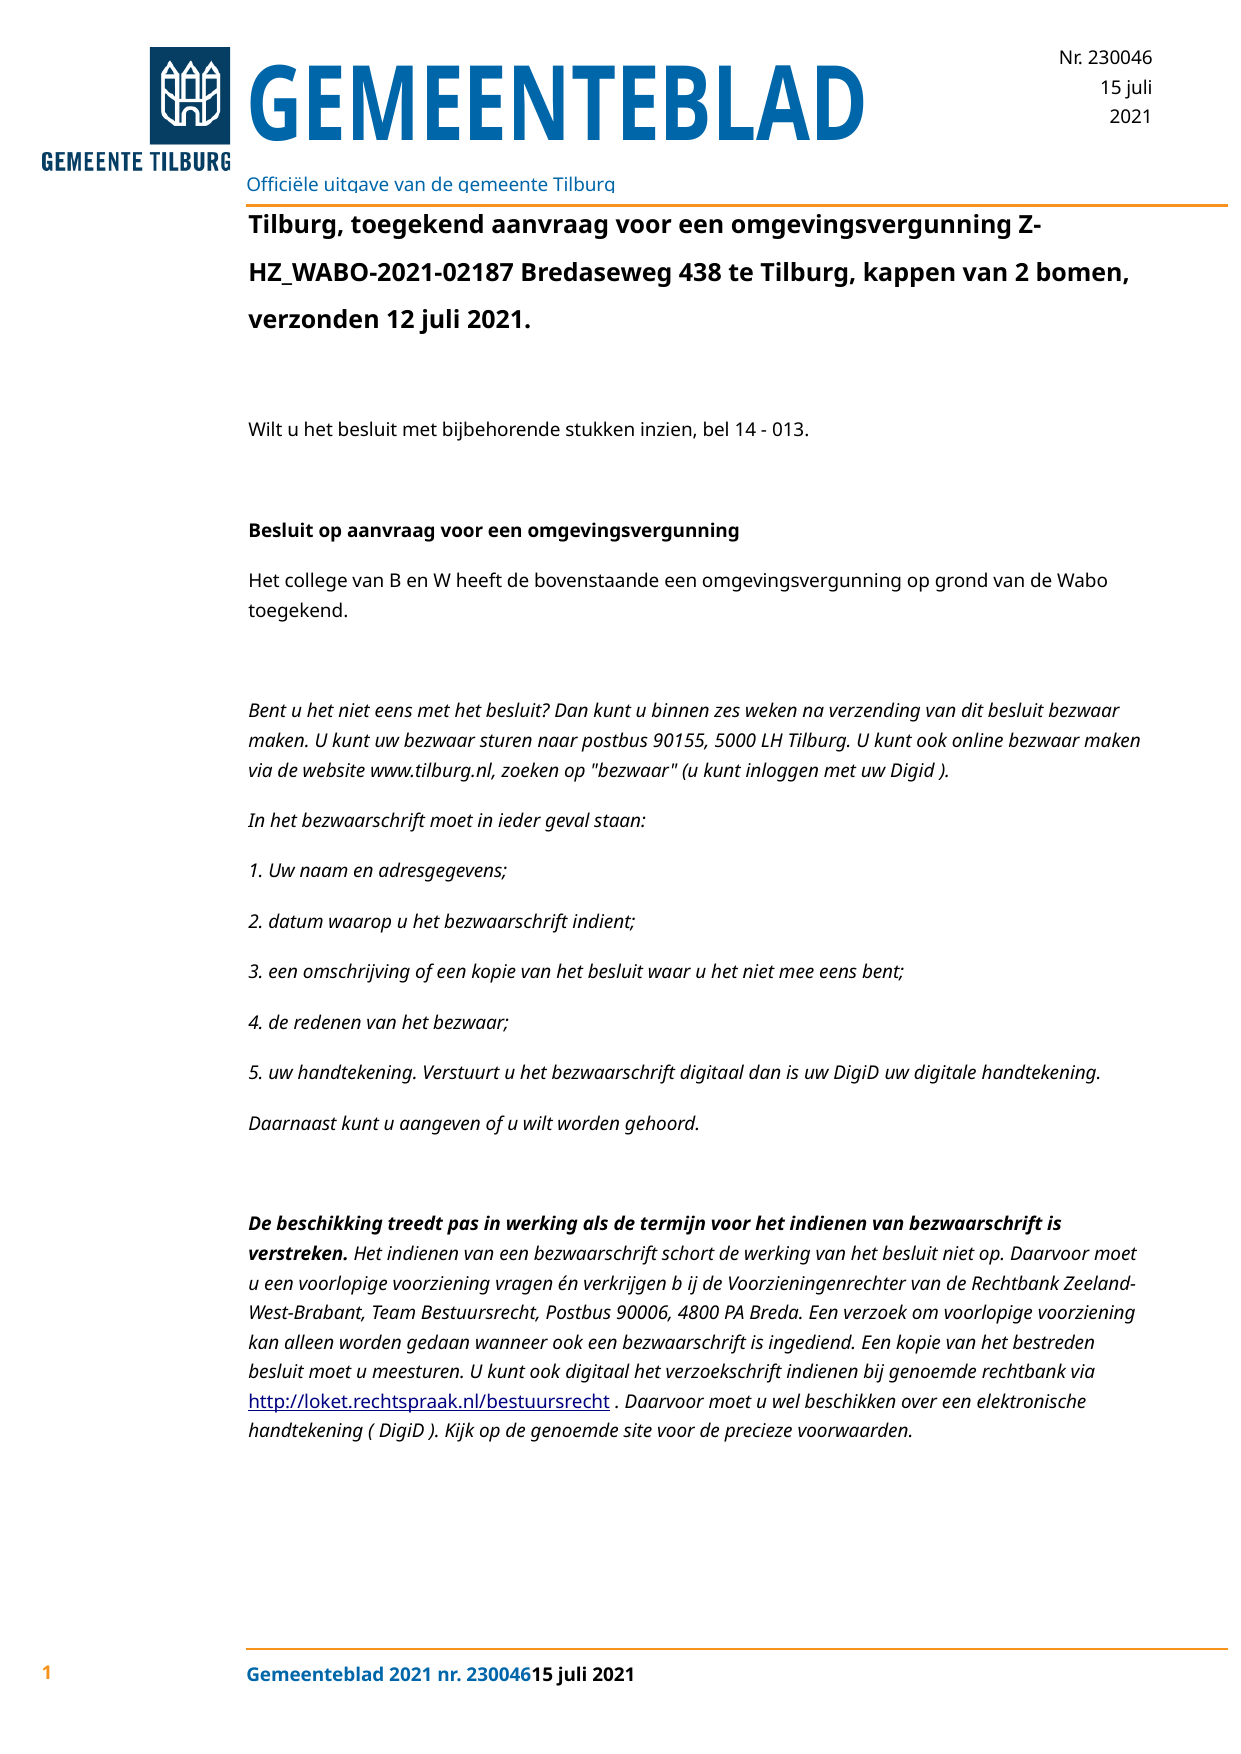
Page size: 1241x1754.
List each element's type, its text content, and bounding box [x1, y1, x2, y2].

text Wilt u het besluit met bijbehorende stukken inzien, bel 14 - 013. [248, 416, 1152, 442]
text De beschikking treedt pas in werking als de termijn voor het indienen van bezwaarschrift is verstreken. Het indienen van een bezwaarschrift schort de werking van het besluit niet op. Daarvoor moet u een voorlopige voorziening vragen én verkrijgen b ij de Voorzieningenrechter van de Rechtbank Zeeland-West-Brabant, Team Bestuursrecht, Postbus 90006, 4800 PA Breda. Een verzoek om voorlopige voorziening kan alleen worden gedaan wanneer ook een bezwaarschrift is ingediend. Een kopie van het bestreden besluit moet u meesturen. U kunt ook digitaal het verzoekschrift indienen bij genoemde rechtbank via http://loket.rechtspraak.nl/bestuursrecht . Daarvoor moet u wel beschikken over een elektronische handtekening ( DigiD ). Kijk op de genoemde site voor de precieze voorwaarden. [248, 1211, 1152, 1443]
text In het bezwaarschrift moet in ieder geval staan: [248, 807, 1152, 833]
text 3. een omschrijving of een kopie van het besluit waar u het niet mee eens bent; [248, 958, 1152, 984]
picture [41, 47, 231, 172]
text 2. datum waarop u het bezwaarschrift indient; [248, 908, 1152, 934]
text 4. de redenen van het bezwaar; [248, 1009, 1152, 1034]
text 1. Uw naam en adresgegevens; [248, 858, 1152, 883]
text Het college van B en W heeft de bovenstaande een omgevingsvergunning op grond van de Wabo toegekend. [248, 567, 1152, 622]
text Daarnaast kunt u aangeven of u wilt worden gehoord. [248, 1110, 1152, 1135]
text 5. uw handtekening. Verstuurt u het bezwaarschrift digitaal dan is uw DigiD uw digitale handtekening. [248, 1059, 1152, 1085]
text Bent u het niet eens met het besluit? Dan kunt u binnen zes weken na verzending van dit besluit bezwaar maken. U kunt uw bezwaar sturen naar postbus 90155, 5000 LH Tilburg. U kunt ook online bezwaar maken via de website www.tilburg.nl, zoeken op "bezwaar" (u kunt inloggen met uw Digid ). [248, 698, 1152, 782]
text Tilburg, toegekend aanvraag voor een omgevingsvergunning Z-HZ_WABO-2021-02187 Bredaseweg 438 te Tilburg, kappen van 2 bomen, verzonden 12 juli 2021. [248, 207, 1152, 336]
text Besluit op aanvraag voor een omgevingsvergunning [248, 517, 1152, 542]
